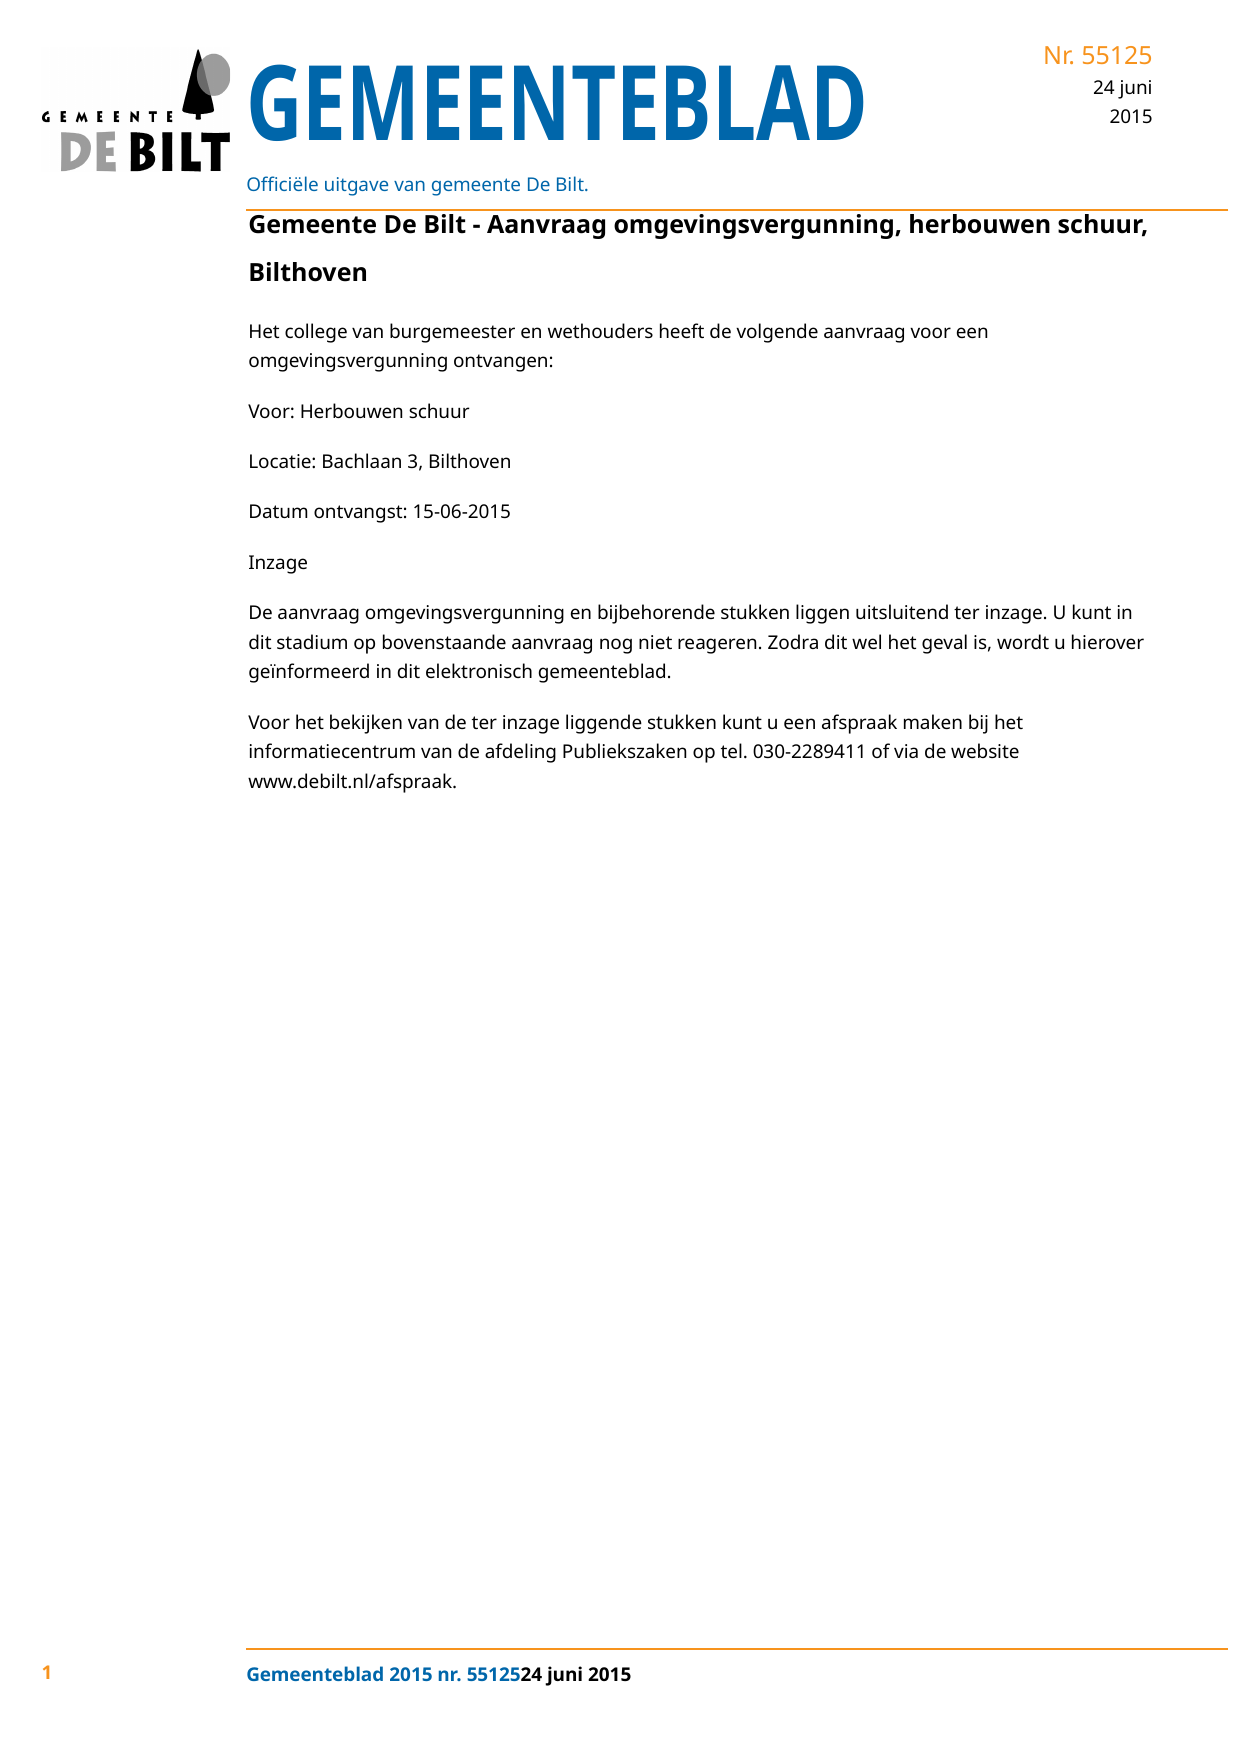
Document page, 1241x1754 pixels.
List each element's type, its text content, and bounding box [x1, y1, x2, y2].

picture [41, 47, 231, 172]
text Datum ontvangst: 15-06-2015 [248, 499, 1152, 524]
text Voor: Herbouwen schuur [248, 398, 1152, 424]
text Gemeente De Bilt - Aanvraag omgevingsvergunning, herbouwen schuur, Bilthoven [248, 211, 1152, 288]
text Inzage [248, 549, 1152, 575]
text De aanvraag omgevingsvergunning en bijbehorende stukken liggen uitsluitend ter inzage. U kunt in dit stadium op bovenstaande aanvraag nog niet reageren. Zodra dit wel het geval is, wordt u hierover geïnformeerd in dit elektronisch gemeenteblad. [248, 599, 1152, 684]
text Voor het bekijken van de ter inzage liggende stukken kunt u een afspraak maken bij het informatiecentrum van de afdeling Publiekszaken op tel. 030-2289411 of via de website www.debilt.nl/afspraak. [248, 709, 1152, 794]
text Locatie: Bachlaan 3, Bilthoven [248, 448, 1152, 474]
text Het college van burgemeester en wethouders heeft de volgende aanvraag voor een omgevingsvergunning ontvangen: [248, 318, 1152, 373]
